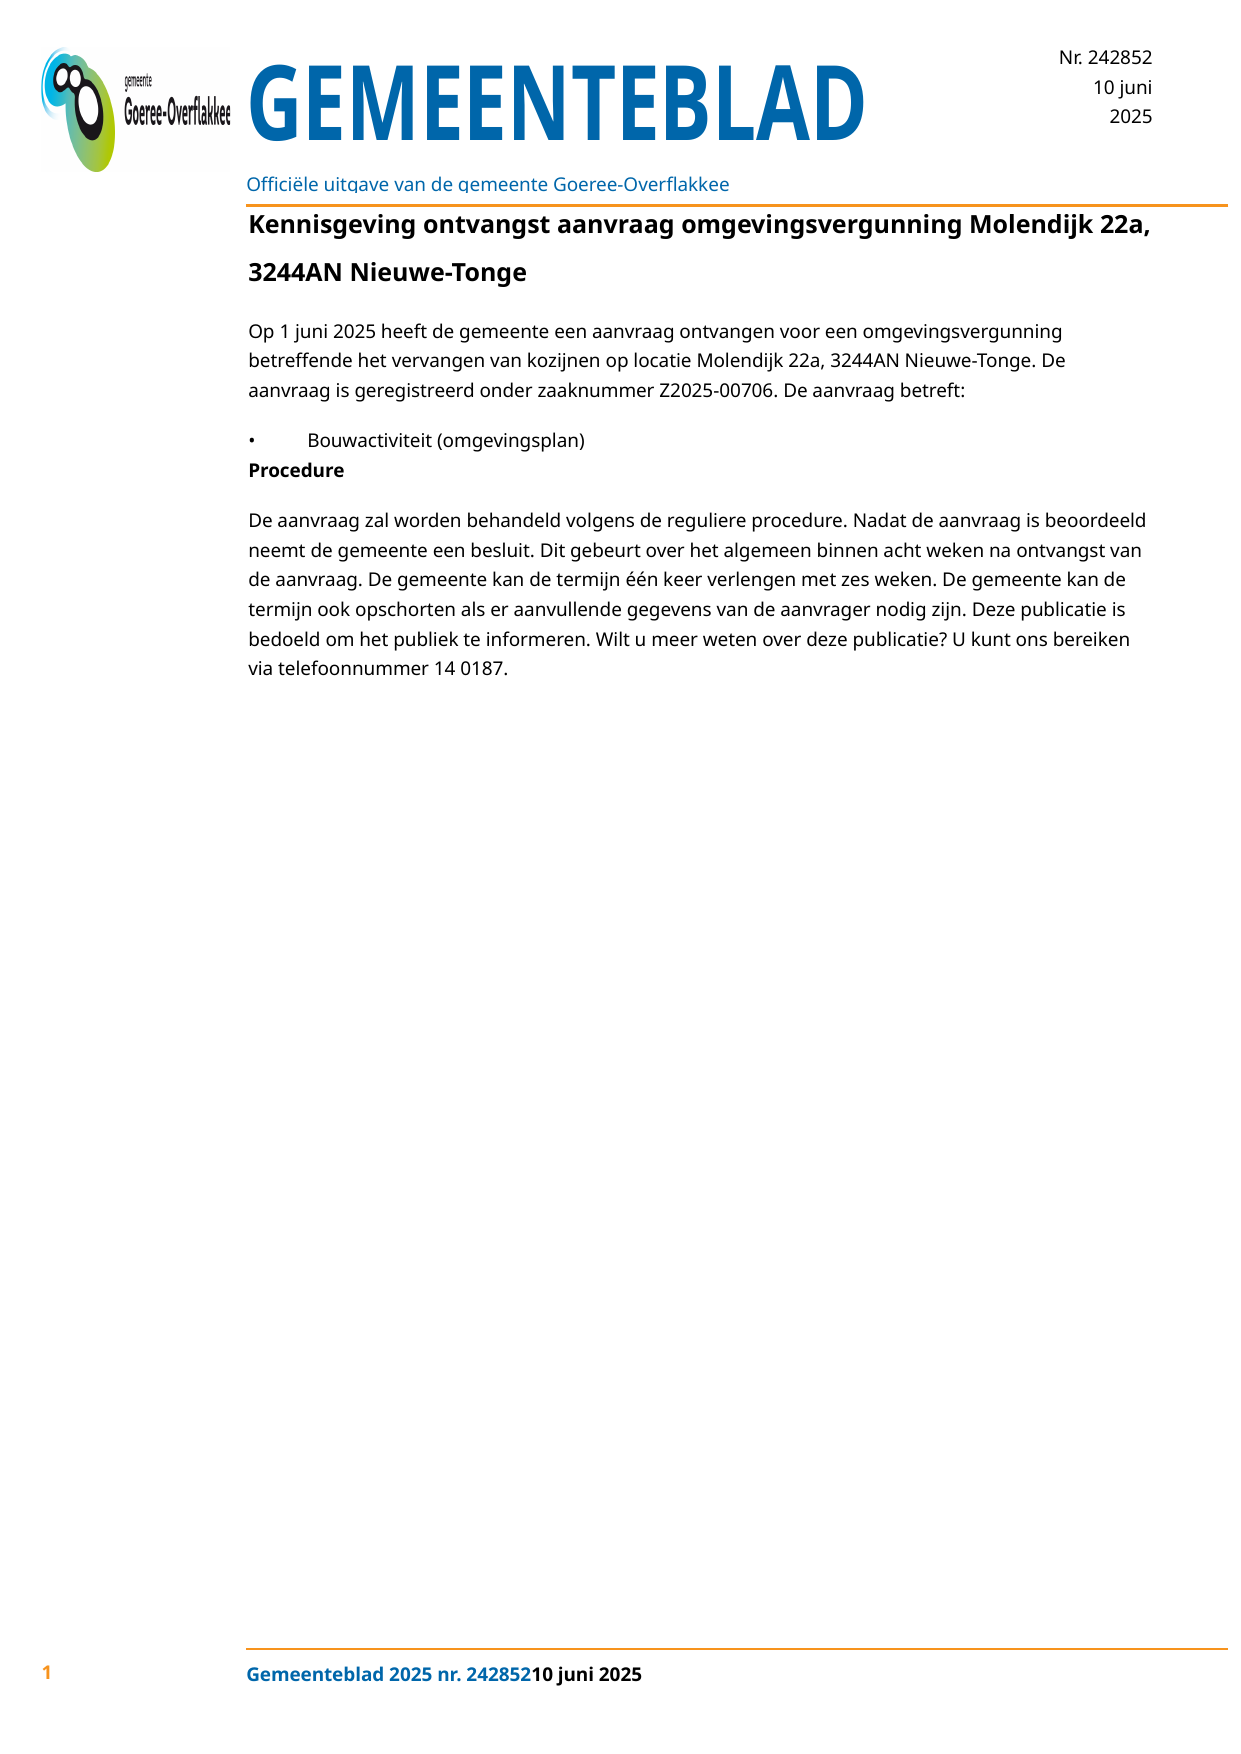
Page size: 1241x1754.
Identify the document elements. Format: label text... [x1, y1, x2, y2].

text De aanvraag zal worden behandeld volgens de reguliere procedure. Nadat de aanvraag is beoordeeld neemt de gemeente een besluit. Dit gebeurt over het algemeen binnen acht weken na ontvangst van de aanvraag. De gemeente kan de termijn één keer verlengen met zes weken. De gemeente kan de termijn ook opschorten als er aanvullende gegevens van de aanvrager nodig zijn. Deze publicatie is bedoeld om het publiek te informeren. Wilt u meer weten over deze publicatie? U kunt ons bereiken via telefoonnummer 14 0187. [248, 507, 1152, 681]
text Op 1 juni 2025 heeft de gemeente een aanvraag ontvangen voor een omgevingsvergunning betreffende het vervangen van kozijnen op locatie Molendijk 22a, 3244AN Nieuwe-Tonge. De aanvraag is geregistreerd onder zaaknummer Z2025-00706. De aanvraag betreft: [248, 318, 1152, 403]
list Bouwactiviteit (omgevingsplan) [248, 427, 1152, 453]
picture [41, 47, 231, 172]
text Procedure [248, 457, 1152, 483]
text Kennisgeving ontvangst aanvraag omgevingsvergunning Molendijk 22a, 3244AN Nieuwe-Tonge [248, 207, 1152, 288]
